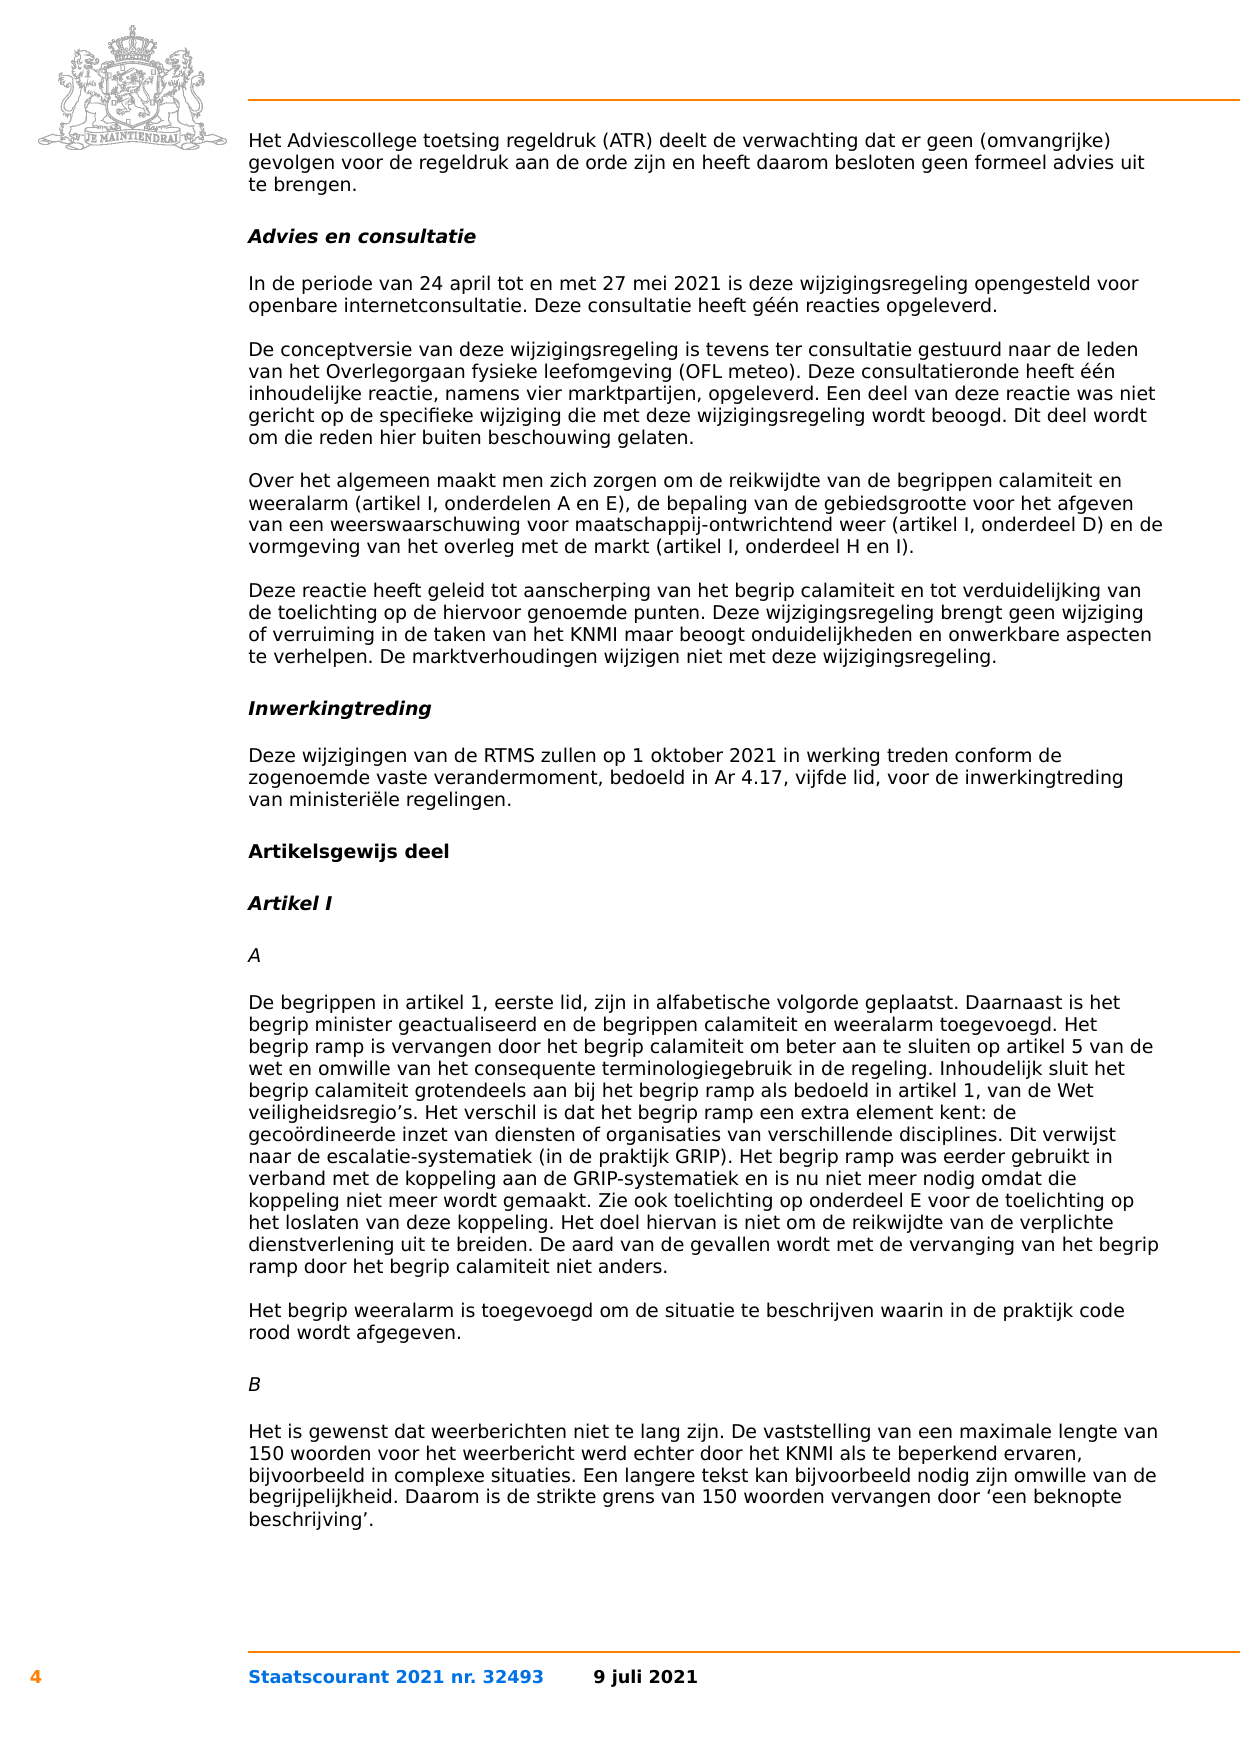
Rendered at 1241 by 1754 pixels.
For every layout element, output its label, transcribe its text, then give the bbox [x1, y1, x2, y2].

text Deze reactie heeft geleid tot aanscherping van het begrip calamiteit en tot verduidelijking van de toelichting op de hiervoor genoemde punten. Deze wijzigingsregeling brengt geen wijziging of verruiming in de taken van het KNMI maar beoogt onduidelijkheden en onwerkbare aspecten te verhelpen. De marktverhoudingen wijzigen niet met deze wijzigingsregeling. [248, 580, 1163, 668]
text Het is gewenst dat weerberichten niet te lang zijn. De vaststelling van een maximale lengte van 150 woorden voor het weerbericht werd echter door het KNMI als te beperkend ervaren, bijvoorbeeld in complexe situaties. Een langere tekst kan bijvoorbeeld nodig zijn omwille van de begrijpelijkheid. Daarom is de strikte grens van 150 woorden vervangen door ‘een beknopte beschrijving’. [248, 1421, 1163, 1530]
subtitle A [248, 945, 1163, 967]
subtitle Artikel I [248, 893, 1163, 915]
subtitle B [248, 1373, 1163, 1396]
subtitle Artikelsgewijs deel [248, 841, 1163, 863]
text Over het algemeen maakt men zich zorgen om de reikwijdte van de begrippen calamiteit en weeralarm (artikel I, onderdelen A en E), de bepaling van de gebiedsgrootte voor het afgeven van een weerswaarschuwing voor maatschappij-ontwrichtend weer (artikel I, onderdeel D) en de vormgeving van het overleg met de markt (artikel I, onderdeel H en I). [248, 470, 1163, 558]
text In de periode van 24 april tot en met 27 mei 2021 is deze wijzigingsregeling opengesteld voor openbare internetconsultatie. Deze consultatie heeft géén reacties opgeleverd. [248, 273, 1163, 317]
subtitle Advies en consultatie [248, 226, 1163, 248]
text Het begrip weeralarm is toegevoegd om de situatie te beschrijven waarin in de praktijk code rood wordt afgegeven. [248, 1299, 1163, 1343]
picture [38, 25, 227, 150]
text De conceptversie van deze wijzigingsregeling is tevens ter consultatie gestuurd naar de leden van het Overlegorgaan fysieke leefomgeving (OFL meteo). Deze consultatieronde heeft één inhoudelijke reactie, namens vier marktpartijen, opgeleverd. Een deel van deze reactie was niet gericht op de specifieke wijziging die met deze wijzigingsregeling wordt beoogd. Dit deel wordt om die reden hier buiten beschouwing gelaten. [248, 339, 1163, 448]
text De begrippen in artikel 1, eerste lid, zijn in alfabetische volgorde geplaatst. Daarnaast is het begrip minister geactualiseerd en de begrippen calamiteit en weeralarm toegevoegd. Het begrip ramp is vervangen door het begrip calamiteit om beter aan te sluiten op artikel 5 van de wet en omwille van het consequente terminologiegebruik in de regeling. Inhoudelijk sluit het begrip calamiteit grotendeels aan bij het begrip ramp als bedoeld in artikel 1, van de Wet veiligheidsregio’s. Het verschil is dat het begrip ramp een extra element kent: de gecoördineerde inzet van diensten of organisaties van verschillende disciplines. Dit verwijst naar de escalatie-systematiek (in de praktijk GRIP). Het begrip ramp was eerder gebruikt in verband met de koppeling aan de GRIP-systematiek en is nu niet meer nodig omdat die koppeling niet meer wordt gemaakt. Zie ook toelichting op onderdeel E voor de toelichting op het loslaten van deze koppeling. Het doel hiervan is niet om de reikwijdte van de verplichte dienstverlening uit te breiden. De aard van de gevallen wordt met de vervanging van het begrip ramp door het begrip calamiteit niet anders. [248, 992, 1163, 1278]
subtitle Inwerkingtreding [248, 698, 1163, 720]
text Deze wijzigingen van de RTMS zullen op 1 oktober 2021 in werking treden conform de zogenoemde vaste verandermoment, bedoeld in Ar 4.17, vijfde lid, voor de inwerkingtreding van ministeriële regelingen. [248, 745, 1163, 811]
text Het Adviescollege toetsing regeldruk (ATR) deelt de verwachting dat er geen (omvangrijke) gevolgen voor de regeldruk aan de orde zijn en heeft daarom besloten geen formeel advies uit te brengen. [248, 130, 1163, 196]
